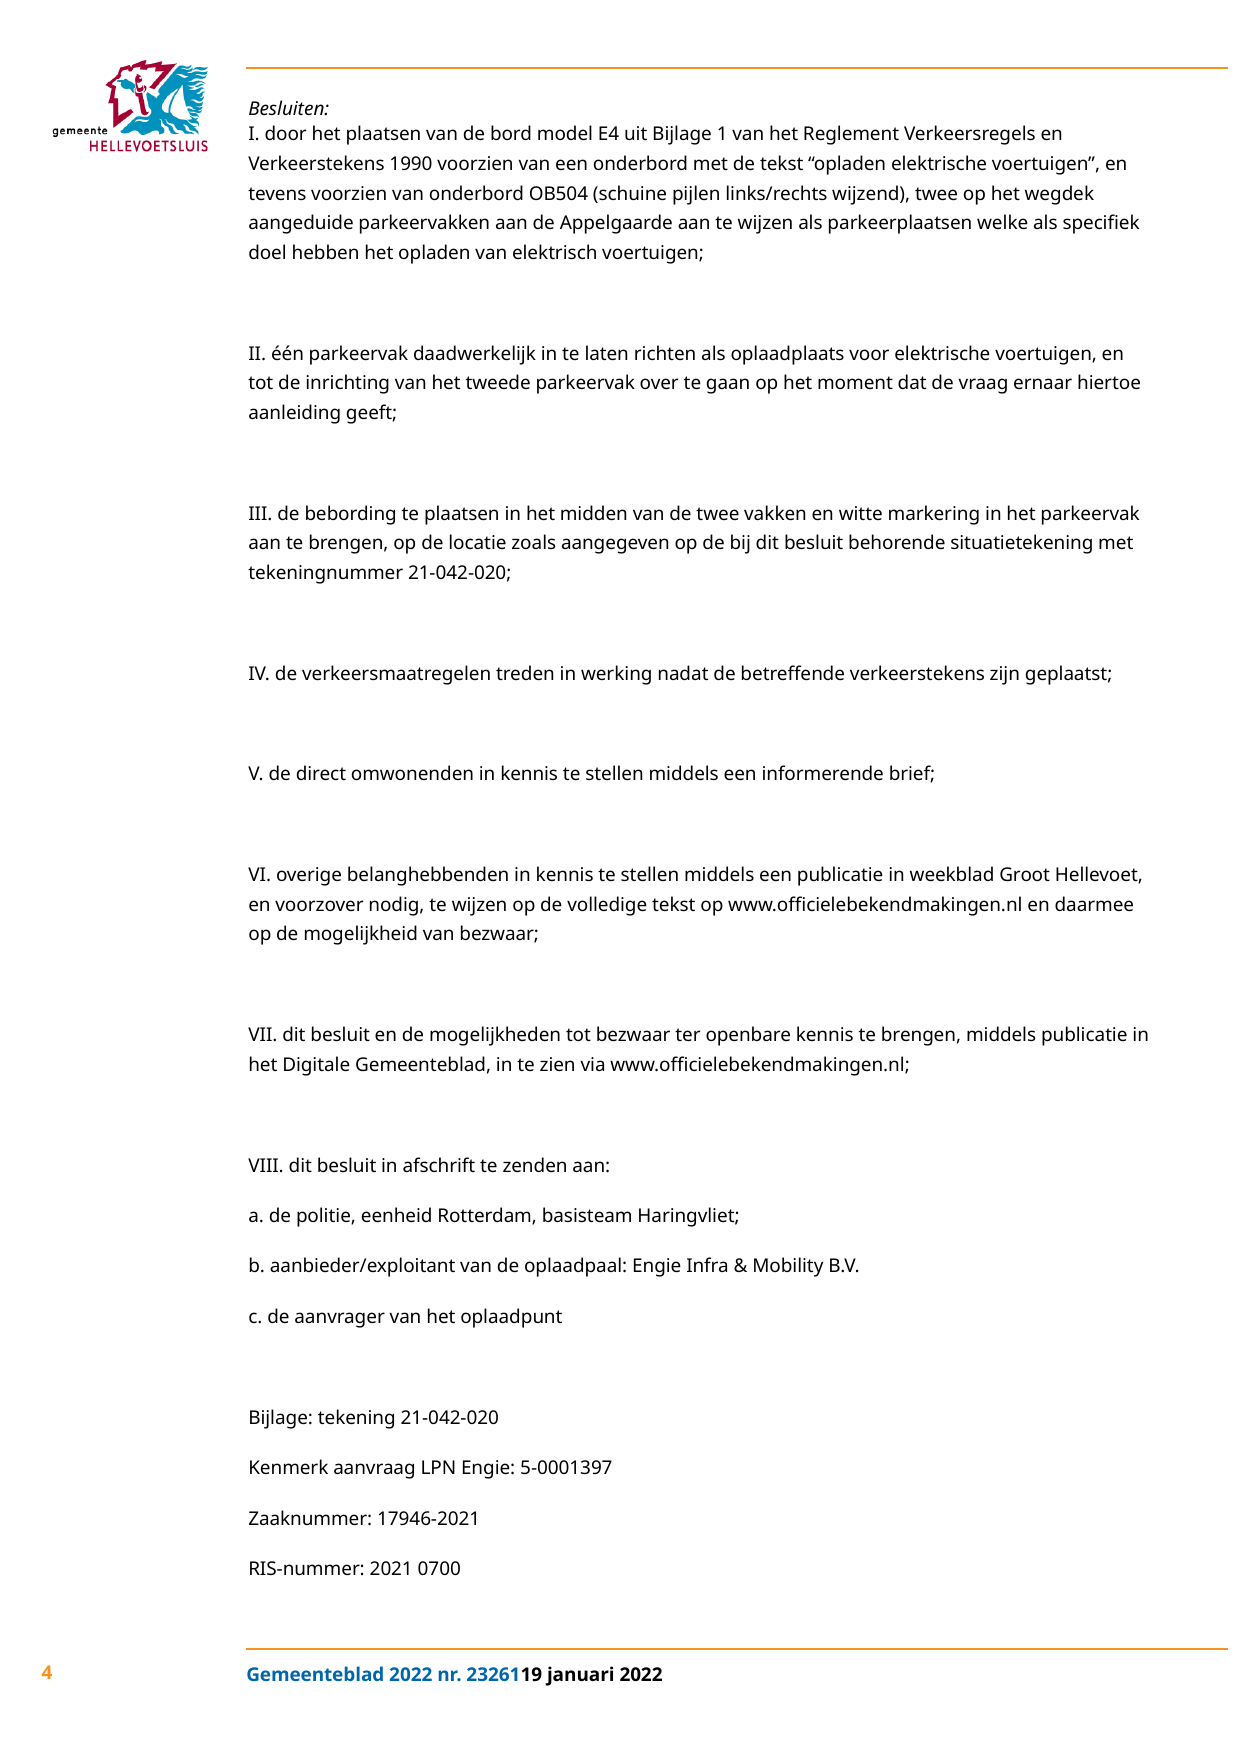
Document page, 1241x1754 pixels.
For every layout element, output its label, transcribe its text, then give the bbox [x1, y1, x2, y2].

text IV. de verkeersmaatregelen treden in werking nadat de betreffende verkeerstekens zijn geplaatst; [248, 660, 1152, 685]
text III. de bebording te plaatsen in het midden van de twee vakken en witte markering in het parkeervak aan te brengen, op de locatie zoals aangegeven op de bij dit besluit behorende situatietekening met tekeningnummer 21-042-020; [248, 500, 1152, 584]
text VII. dit besluit en de mogelijkheden tot bezwaar ter openbare kennis te brengen, middels publicatie in het Digitale Gemeenteblad, in te zien via www.officielebekendmakingen.nl; [248, 1021, 1152, 1077]
text VI. overige belanghebbenden in kennis te stellen middels een publicatie in weekblad Groot Hellevoet, en voorzover nodig, te wijzen op de volledige tekst op www.officielebekendmakingen.nl en daarmee op de mogelijkheid van bezwaar; [248, 861, 1152, 946]
text c. de aanvrager van het oplaadpunt [248, 1303, 1152, 1329]
picture [41, 47, 231, 172]
text Kenmerk aanvraag LPN Engie: 5-0001397 [248, 1454, 1152, 1480]
text V. de direct omwonenden in kennis te stellen middels een informerende brief; [248, 761, 1152, 786]
text Besluiten: [248, 95, 1152, 121]
text a. de politie, eenheid Rotterdam, basisteam Haringvliet; [248, 1202, 1152, 1228]
text Bijlage: tekening 21-042-020 [248, 1404, 1152, 1429]
text VIII. dit besluit in afschrift te zenden aan: [248, 1152, 1152, 1177]
text I. door het plaatsen van de bord model E4 uit Bijlage 1 van het Reglement Verkeersregels en Verkeerstekens 1990 voorzien van een onderbord met de tekst “opladen elektrische voertuigen”, en tevens voorzien van onderbord OB504 (schuine pijlen links/rechts wijzend), twee op het wegdek aangeduide parkeervakken aan de Appelgaarde aan te wijzen als parkeerplaatsen welke als specifiek doel hebben het opladen van elektrisch voertuigen; [248, 121, 1152, 264]
text Zaaknummer: 17946-2021 [248, 1505, 1152, 1530]
text II. één parkeervak daadwerkelijk in te laten richten als oplaadplaats voor elektrische voertuigen, en tot de inrichting van het tweede parkeervak over te gaan op het moment dat de vraag ernaar hiertoe aanleiding geeft; [248, 340, 1152, 424]
text RIS-nummer: 2021 0700 [248, 1555, 1152, 1581]
text b. aanbieder/exploitant van de oplaadpaal: Engie Infra & Mobility B.V. [248, 1253, 1152, 1278]
